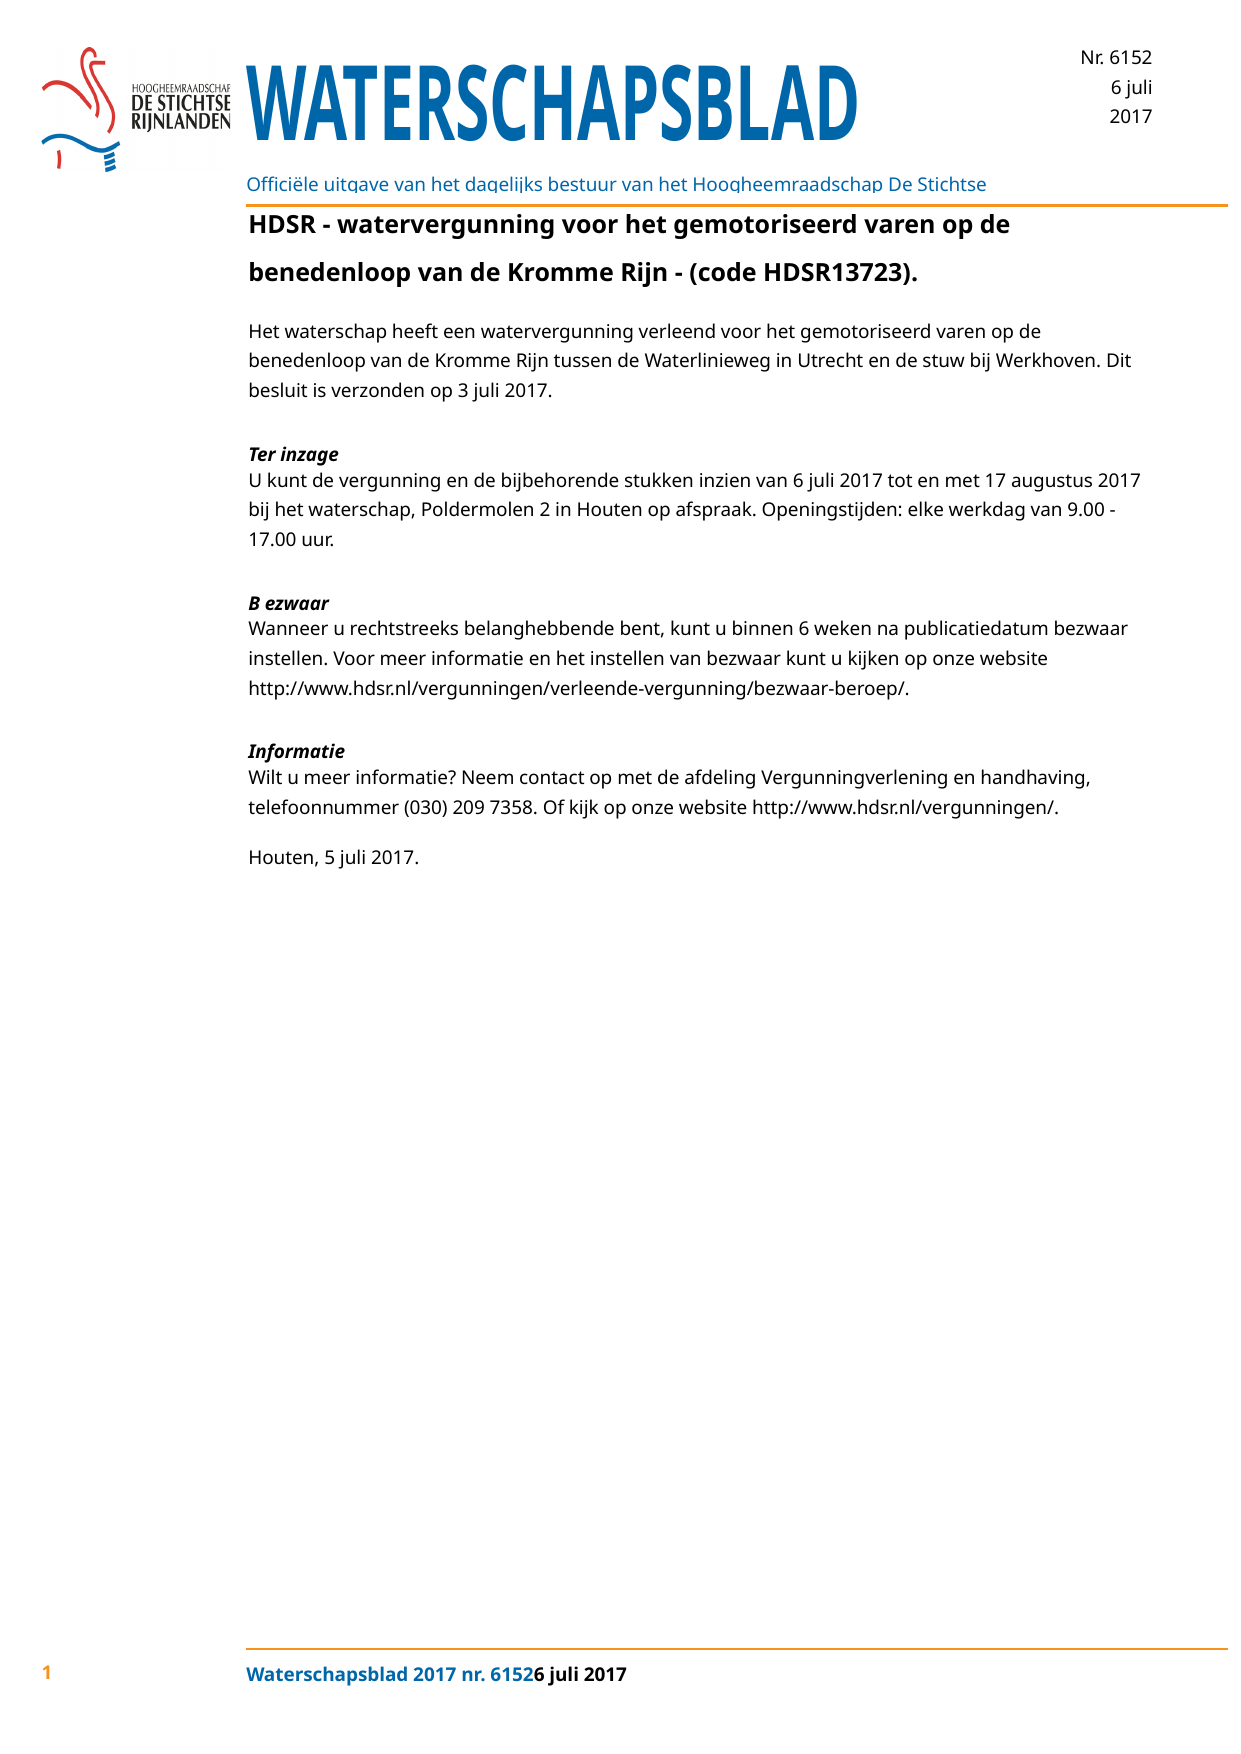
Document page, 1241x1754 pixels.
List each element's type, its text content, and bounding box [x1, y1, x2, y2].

text HDSR - watervergunning voor het gemotoriseerd varen op de benedenloop van de Kromme Rijn - (code HDSR13723). [248, 207, 1152, 288]
text Ter inzage [248, 441, 1152, 467]
text B ezwaar [248, 590, 1152, 616]
text Wilt u meer informatie? Neem contact op met de afdeling Vergunningverlening en handhaving, telefoonnummer (030) 209 7358. Of kijk op onze website http://www.hdsr.nl/vergunningen/. [248, 764, 1152, 820]
text Informatie [248, 739, 1152, 764]
text U kunt de vergunning en de bijbehorende stukken inzien van 6 juli 2017 tot en met 17 augustus 2017 bij het waterschap, Poldermolen 2 in Houten op afspraak. Openingstijden: elke werkdag van 9.00 - 17.00 uur. [248, 467, 1152, 552]
picture [41, 47, 231, 172]
text Wanneer u rechtstreeks belanghebbende bent, kunt u binnen 6 weken na publicatiedatum bezwaar instellen. Voor meer informatie en het instellen van bezwaar kunt u kijken op onze website http://www.hdsr.nl/vergunningen/verleende-vergunning/bezwaar-beroep/. [248, 616, 1152, 701]
text Houten, 5 juli 2017. [248, 844, 1152, 870]
text Het waterschap heeft een watervergunning verleend voor het gemotoriseerd varen op de benedenloop van de Kromme Rijn tussen de Waterlinieweg in Utrecht en de stuw bij Werkhoven. Dit besluit is verzonden op 3 juli 2017. [248, 318, 1152, 403]
